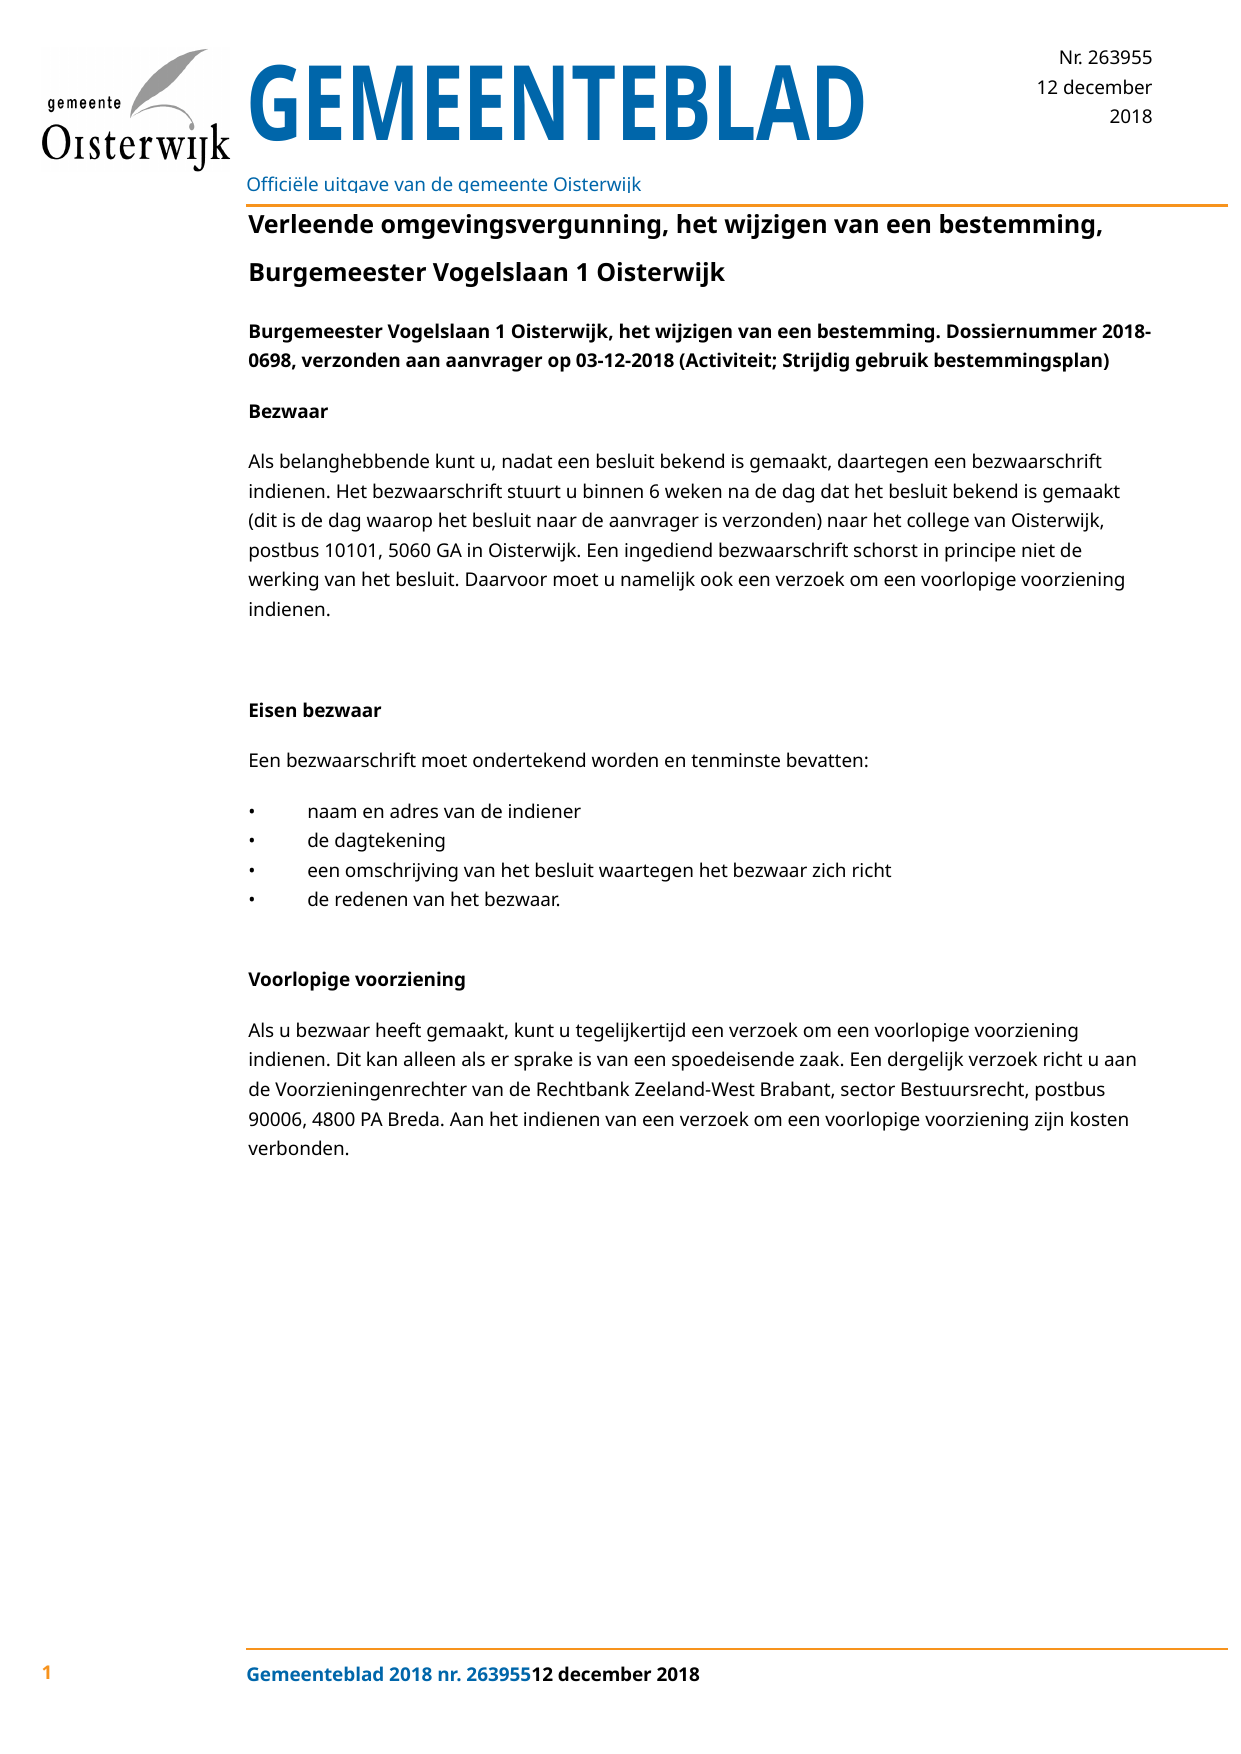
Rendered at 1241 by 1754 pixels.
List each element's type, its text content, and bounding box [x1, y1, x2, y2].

text Als belanghebbende kunt u, nadat een besluit bekend is gemaakt, daartegen een bezwaarschrift indienen. Het bezwaarschrift stuurt u binnen 6 weken na de dag dat het besluit bekend is gemaakt (dit is de dag waarop het besluit naar de aanvrager is verzonden) naar het college van Oisterwijk, postbus 10101, 5060 GA in Oisterwijk. Een ingediend bezwaarschrift schorst in principe niet de werking van het besluit. Daarvoor moet u namelijk ook een verzoek om een voorlopige voorziening indienen. [248, 448, 1152, 622]
text Verleende omgevingsvergunning, het wijzigen van een bestemming, Burgemeester Vogelslaan 1 Oisterwijk [248, 207, 1152, 288]
text Eisen bezwaar [248, 697, 1152, 723]
list de redenen van het bezwaar. [248, 887, 1152, 912]
text Bezwaar [248, 398, 1152, 424]
picture [41, 47, 231, 172]
list de dagtekening [248, 827, 1152, 853]
list een omschrijving van het besluit waartegen het bezwaar zich richt [248, 857, 1152, 883]
text Als u bezwaar heeft gemaakt, kunt u tegelijkertijd een verzoek om een voorlopige voorziening indienen. Dit kan alleen als er sprake is van een spoedeisende zaak. Een dergelijk verzoek richt u aan de Voorzieningenrechter van de Rechtbank Zeeland-West Brabant, sector Bestuursrecht, postbus 90006, 4800 PA Breda. Aan het indienen van een verzoek om een voorlopige voorziening zijn kosten verbonden. [248, 1017, 1152, 1161]
list naam en adres van de indiener [248, 798, 1152, 824]
text Voorlopige voorziening [248, 967, 1152, 992]
text Burgemeester Vogelslaan 1 Oisterwijk, het wijzigen van een bestemming. Dossiernummer 2018-0698, verzonden aan aanvrager op 03-12-2018 (Activiteit; Strijdig gebruik bestemmingsplan) [248, 318, 1152, 373]
text Een bezwaarschrift moet ondertekend worden en tenminste bevatten: [248, 747, 1152, 773]
